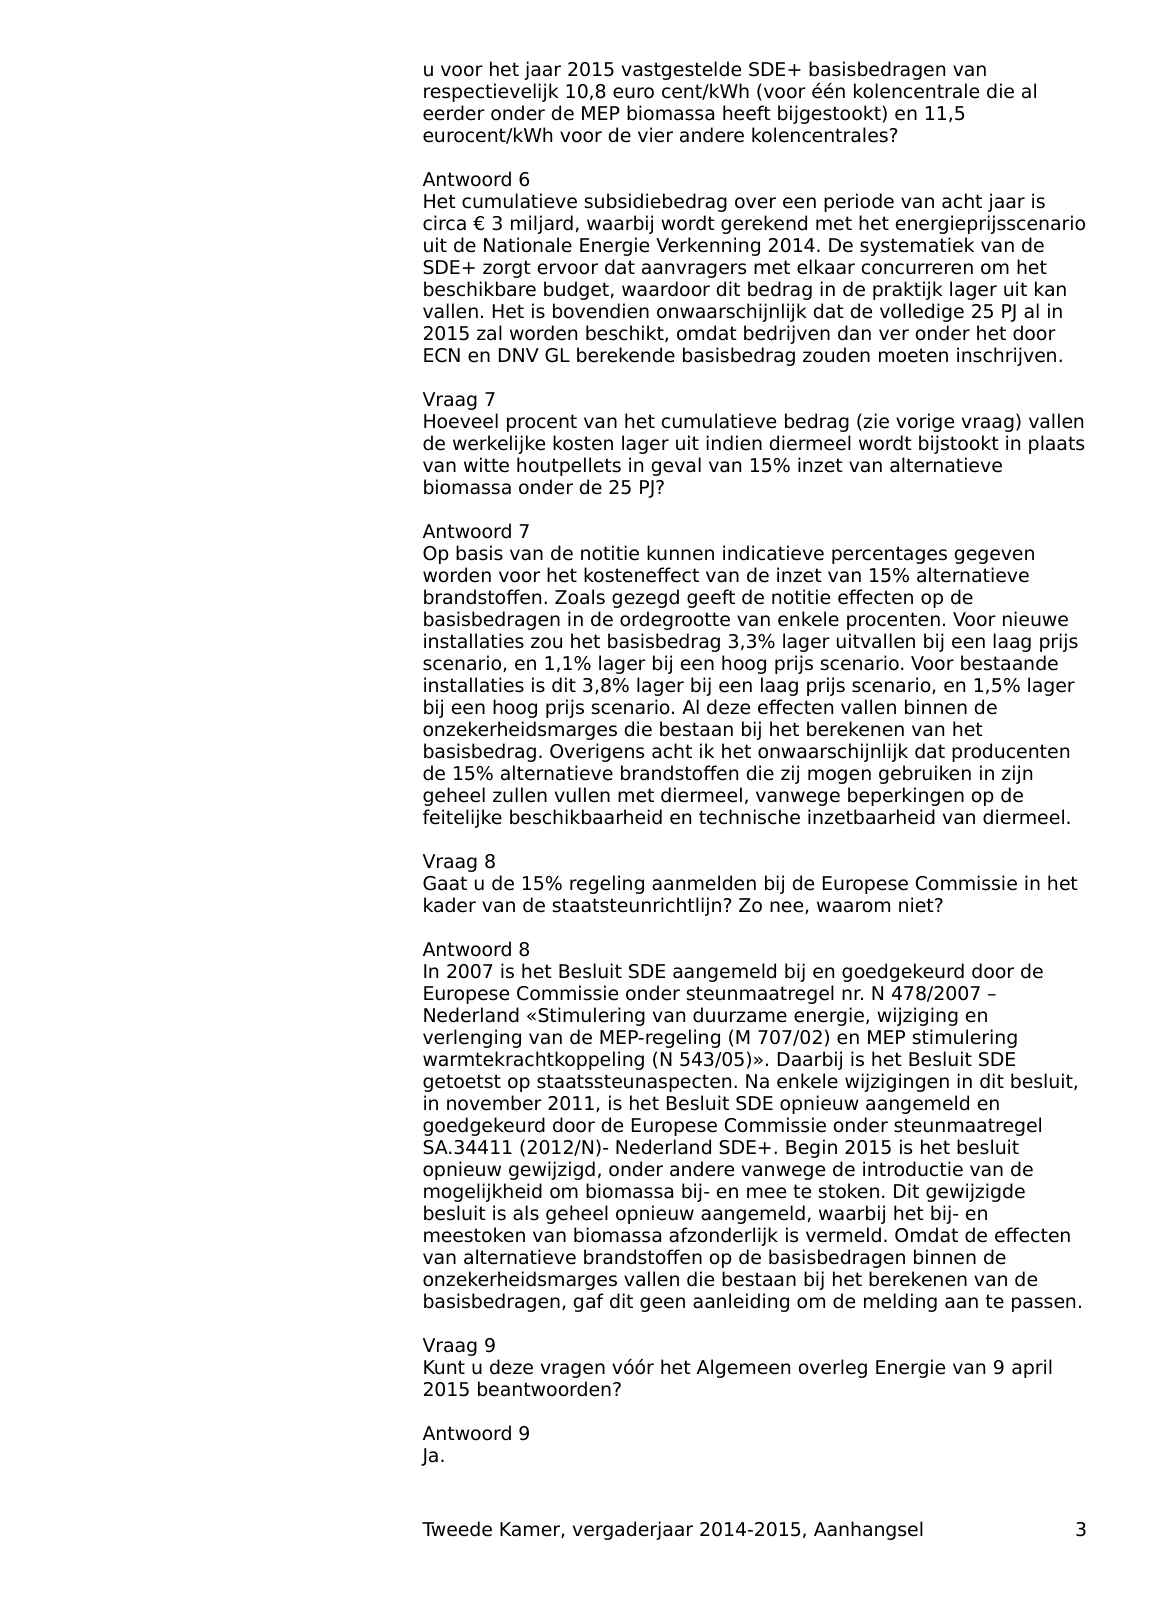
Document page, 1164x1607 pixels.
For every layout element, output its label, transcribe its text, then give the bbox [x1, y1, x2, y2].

text Hoeveel procent van het cumulatieve bedrag (zie vorige vraag) vallen de werkelijke kosten lager uit indien diermeel wordt bijstookt in plaats van witte houtpellets in geval van 15% inzet van alternatieve biomassa onder de 25 PJ? [422, 411, 1087, 499]
text Ja. [422, 1445, 1087, 1467]
text Op basis van de notitie kunnen indicatieve percentages gegeven worden voor het kosteneffect van de inzet van 15% alternatieve brandstoffen. Zoals gezegd geeft de notitie effecten op de basisbedragen in de ordegrootte van enkele procenten. Voor nieuwe installaties zou het basisbedrag 3,3% lager uitvallen bij een laag prijs scenario, en 1,1% lager bij een hoog prijs scenario. Voor bestaande installaties is dit 3,8% lager bij een laag prijs scenario, en 1,5% lager bij een hoog prijs scenario. Al deze effecten vallen binnen de onzekerheidsmarges die bestaan bij het berekenen van het basisbedrag. Overigens acht ik het onwaarschijnlijk dat producenten de 15% alternatieve brandstoffen die zij mogen gebruiken in zijn geheel zullen vullen met diermeel, vanwege beperkingen op de feitelijke beschikbaarheid en technische inzetbaarheid van diermeel. [422, 543, 1087, 829]
text Gaat u de 15% regeling aanmelden bij de Europese Commissie in het kader van de staatsteunrichtlijn? Zo nee, waarom niet? [422, 873, 1087, 917]
text In 2007 is het Besluit SDE aangemeld bij en goedgekeurd door de Europese Commissie onder steunmaatregel nr. N 478/2007 – Nederland «Stimulering van duurzame energie, wijziging en verlenging van de MEP-regeling (M 707/02) en MEP stimulering warmtekrachtkoppeling (N 543/05)». Daarbij is het Besluit SDE getoetst op staatssteunaspecten. Na enkele wijzigingen in dit besluit, in november 2011, is het Besluit SDE opnieuw aangemeld en goedgekeurd door de Europese Commissie onder steunmaatregel SA.34411 (2012/N)- Nederland SDE+. Begin 2015 is het besluit opnieuw gewijzigd, onder andere vanwege de introductie van de mogelijkheid om biomassa bij- en mee te stoken. Dit gewijzigde besluit is als geheel opnieuw aangemeld, waarbij het bij- en meestoken van biomassa afzonderlijk is vermeld. Omdat de effecten van alternatieve brandstoffen op de basisbedragen binnen de onzekerheidsmarges vallen die bestaan bij het berekenen van de basisbedragen, gaf dit geen aanleiding om de melding aan te passen. [422, 961, 1087, 1313]
text Vraag 8 [422, 851, 1087, 873]
text Antwoord 9 [422, 1423, 1087, 1445]
text Het cumulatieve subsidiebedrag over een periode van acht jaar is circa € 3 miljard, waarbij wordt gerekend met het energieprijsscenario uit de Nationale Energie Verkenning 2014. De systematiek van de SDE+ zorgt ervoor dat aanvragers met elkaar concurreren om het beschikbare budget, waardoor dit bedrag in de praktijk lager uit kan vallen. Het is bovendien onwaarschijnlijk dat de volledige 25 PJ al in 2015 zal worden beschikt, omdat bedrijven dan ver onder het door ECN en DNV GL berekende basisbedrag zouden moeten inschrijven. [422, 191, 1087, 367]
text Antwoord 8 [422, 939, 1087, 961]
text u voor het jaar 2015 vastgestelde SDE+ basisbedragen van respectievelijk 10,8 euro cent/kWh (voor één kolencentrale die al eerder onder de MEP biomassa heeft bijgestookt) en 11,5 eurocent/kWh voor de vier andere kolencentrales? [422, 59, 1087, 147]
text Kunt u deze vragen vóór het Algemeen overleg Energie van 9 april 2015 beantwoorden? [422, 1357, 1087, 1401]
text Antwoord 6 [422, 169, 1087, 191]
text Antwoord 7 [422, 521, 1087, 543]
text Vraag 9 [422, 1335, 1087, 1357]
text Vraag 7 [422, 389, 1087, 411]
